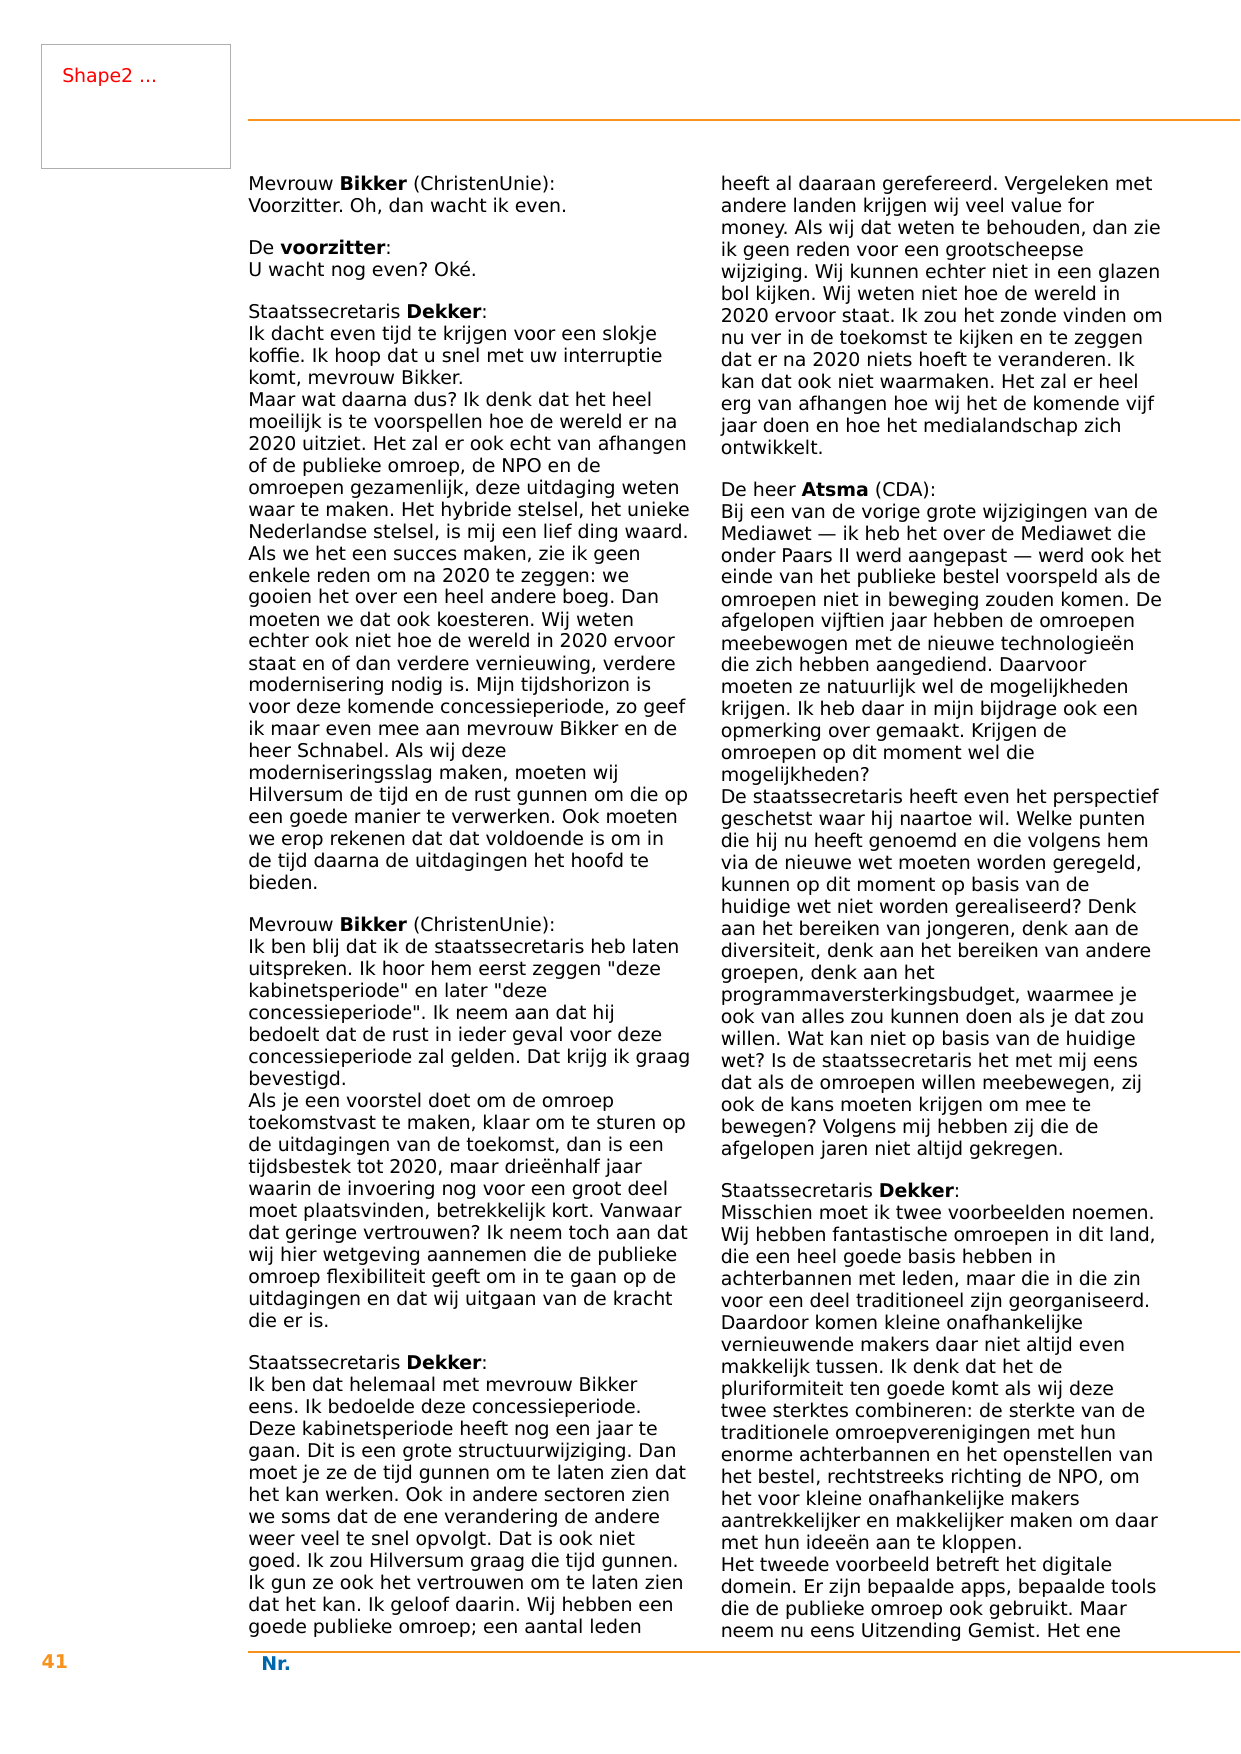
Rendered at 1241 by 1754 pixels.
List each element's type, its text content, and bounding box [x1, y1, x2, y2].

text Misschien moet ik twee voorbeelden noemen. Wij hebben fantastische omroepen in dit land, die een heel goede basis hebben in achterbannen met leden, maar die in die zin voor een deel traditioneel zijn georganiseerd. Daardoor komen kleine onafhankelijke vernieuwende makers daar niet altijd even makkelijk tussen. Ik denk dat het de pluriformiteit ten goede komt als wij deze twee sterktes combineren: de sterkte van de traditionele omroepverenigingen met hun enorme achterbannen en het openstellen van het bestel, rechtstreeks richting de NPO, om het voor kleine onafhankelijke makers aantrekkelijker en makkelijker maken om daar met hun ideeën aan te kloppen. [721, 1202, 1163, 1553]
text Mevrouw Bikker (ChristenUnie): [248, 173, 691, 195]
text heeft al daaraan gerefereerd. Vergeleken met andere landen krijgen wij veel value for money. Als wij dat weten te behouden, dan zie ik geen reden voor een grootscheepse wijziging. Wij kunnen echter niet in een glazen bol kijken. Wij weten niet hoe de wereld in 2020 ervoor staat. Ik zou het zonde vinden om nu ver in de toekomst te kijken en te zeggen dat er na 2020 niets hoeft te veranderen. Ik kan dat ook niet waarmaken. Het zal er heel erg van afhangen hoe wij het de komende vijf jaar doen en hoe het medialandschap zich ontwikkelt. [721, 173, 1163, 458]
text Voorzitter. Oh, dan wacht ik even. [248, 195, 691, 217]
text Staatssecretaris Dekker: [248, 301, 691, 323]
text De staatssecretaris heeft even het perspectief geschetst waar hij naartoe wil. Welke punten die hij nu heeft genoemd en die volgens hem via de nieuwe wet moeten worden geregeld, kunnen op dit moment op basis van de huidige wet niet worden gerealiseerd? Denk aan het bereiken van jongeren, denk aan de diversiteit, denk aan het bereiken van andere groepen, denk aan het programmaversterkingsbudget, waarmee je ook van alles zou kunnen doen als je dat zou willen. Wat kan niet op basis van de huidige wet? Is de staatssecretaris het met mij eens dat als de omroepen willen meebewegen, zij ook de kans moeten krijgen om mee te bewegen? Volgens mij hebben zij die de afgelopen jaren niet altijd gekregen. [721, 786, 1163, 1160]
text De heer Atsma (CDA): [721, 478, 1163, 501]
text Ik dacht even tijd te krijgen voor een slokje koffie. Ik hoop dat u snel met uw interruptie komt, mevrouw Bikker. [248, 323, 691, 389]
text U wacht nog even? Oké. [248, 259, 691, 281]
text Het tweede voorbeeld betreft het digitale domein. Er zijn bepaalde apps, bepaalde tools die de publieke omroep ook gebruikt. Maar neem nu eens Uitzending Gemist. Het ene [721, 1553, 1163, 1641]
text Ik ben dat helemaal met mevrouw Bikker eens. Ik bedoelde deze concessieperiode. Deze kabinetsperiode heeft nog een jaar te gaan. Dit is een grote structuurwijziging. Dan moet je ze de tijd gunnen om te laten zien dat het kan werken. Ook in andere sectoren zien we soms dat de ene verandering de andere weer veel te snel opvolgt. Dat is ook niet goed. Ik zou Hilversum graag die tijd gunnen. Ik gun ze ook het vertrouwen om te laten zien dat het kan. Ik geloof daarin. Wij hebben een goede publieke omroep; een aantal leden [248, 1374, 691, 1637]
text Staatssecretaris Dekker: [721, 1180, 1163, 1202]
text Maar wat daarna dus? Ik denk dat het heel moeilijk is te voorspellen hoe de wereld er na 2020 uitziet. Het zal er ook echt van afhangen of de publieke omroep, de NPO en de omroepen gezamenlijk, deze uitdaging weten waar te maken. Het hybride stelsel, het unieke Nederlandse stelsel, is mij een lief ding waard. Als we het een succes maken, zie ik geen enkele reden om na 2020 te zeggen: we gooien het over een heel andere boeg. Dan moeten we dat ook koesteren. Wij weten echter ook niet hoe de wereld in 2020 ervoor staat en of dan verdere vernieuwing, verdere modernisering nodig is. Mijn tijdshorizon is voor deze komende concessieperiode, zo geef ik maar even mee aan mevrouw Bikker en de heer Schnabel. Als wij deze moderniseringsslag maken, moeten wij Hilversum de tijd en de rust gunnen om die op een goede manier te verwerken. Ook moeten we erop rekenen dat dat voldoende is om in de tijd daarna de uitdagingen het hoofd te bieden. [248, 389, 691, 894]
text Mevrouw Bikker (ChristenUnie): [248, 914, 691, 936]
text Staatssecretaris Dekker: [248, 1352, 691, 1374]
text Ik ben blij dat ik de staatssecretaris heb laten uitspreken. Ik hoor hem eerst zeggen "deze kabinetsperiode" en later "deze concessieperiode". Ik neem aan dat hij bedoelt dat de rust in ieder geval voor deze concessieperiode zal gelden. Dat krijg ik graag bevestigd. [248, 936, 691, 1090]
text Bij een van de vorige grote wijzigingen van de Mediawet — ik heb het over de Mediawet die onder Paars II werd aangepast — werd ook het einde van het publieke bestel voorspeld als de omroepen niet in beweging zouden komen. De afgelopen vijftien jaar hebben de omroepen meebewogen met de nieuwe technologieën die zich hebben aangediend. Daarvoor moeten ze natuurlijk wel de mogelijkheden krijgen. Ik heb daar in mijn bijdrage ook een opmerking over gemaakt. Krijgen de omroepen op dit moment wel die mogelijkheden? [721, 501, 1163, 786]
text De voorzitter: [248, 237, 691, 259]
text Als je een voorstel doet om de omroep toekomstvast te maken, klaar om te sturen op de uitdagingen van de toekomst, dan is een tijdsbestek tot 2020, maar drieënhalf jaar waarin de invoering nog voor een groot deel moet plaatsvinden, betrekkelijk kort. Vanwaar dat geringe vertrouwen? Ik neem toch aan dat wij hier wetgeving aannemen die de publieke omroep flexibiliteit geeft om in te gaan op de uitdagingen en dat wij uitgaan van de kracht die er is. [248, 1090, 691, 1332]
